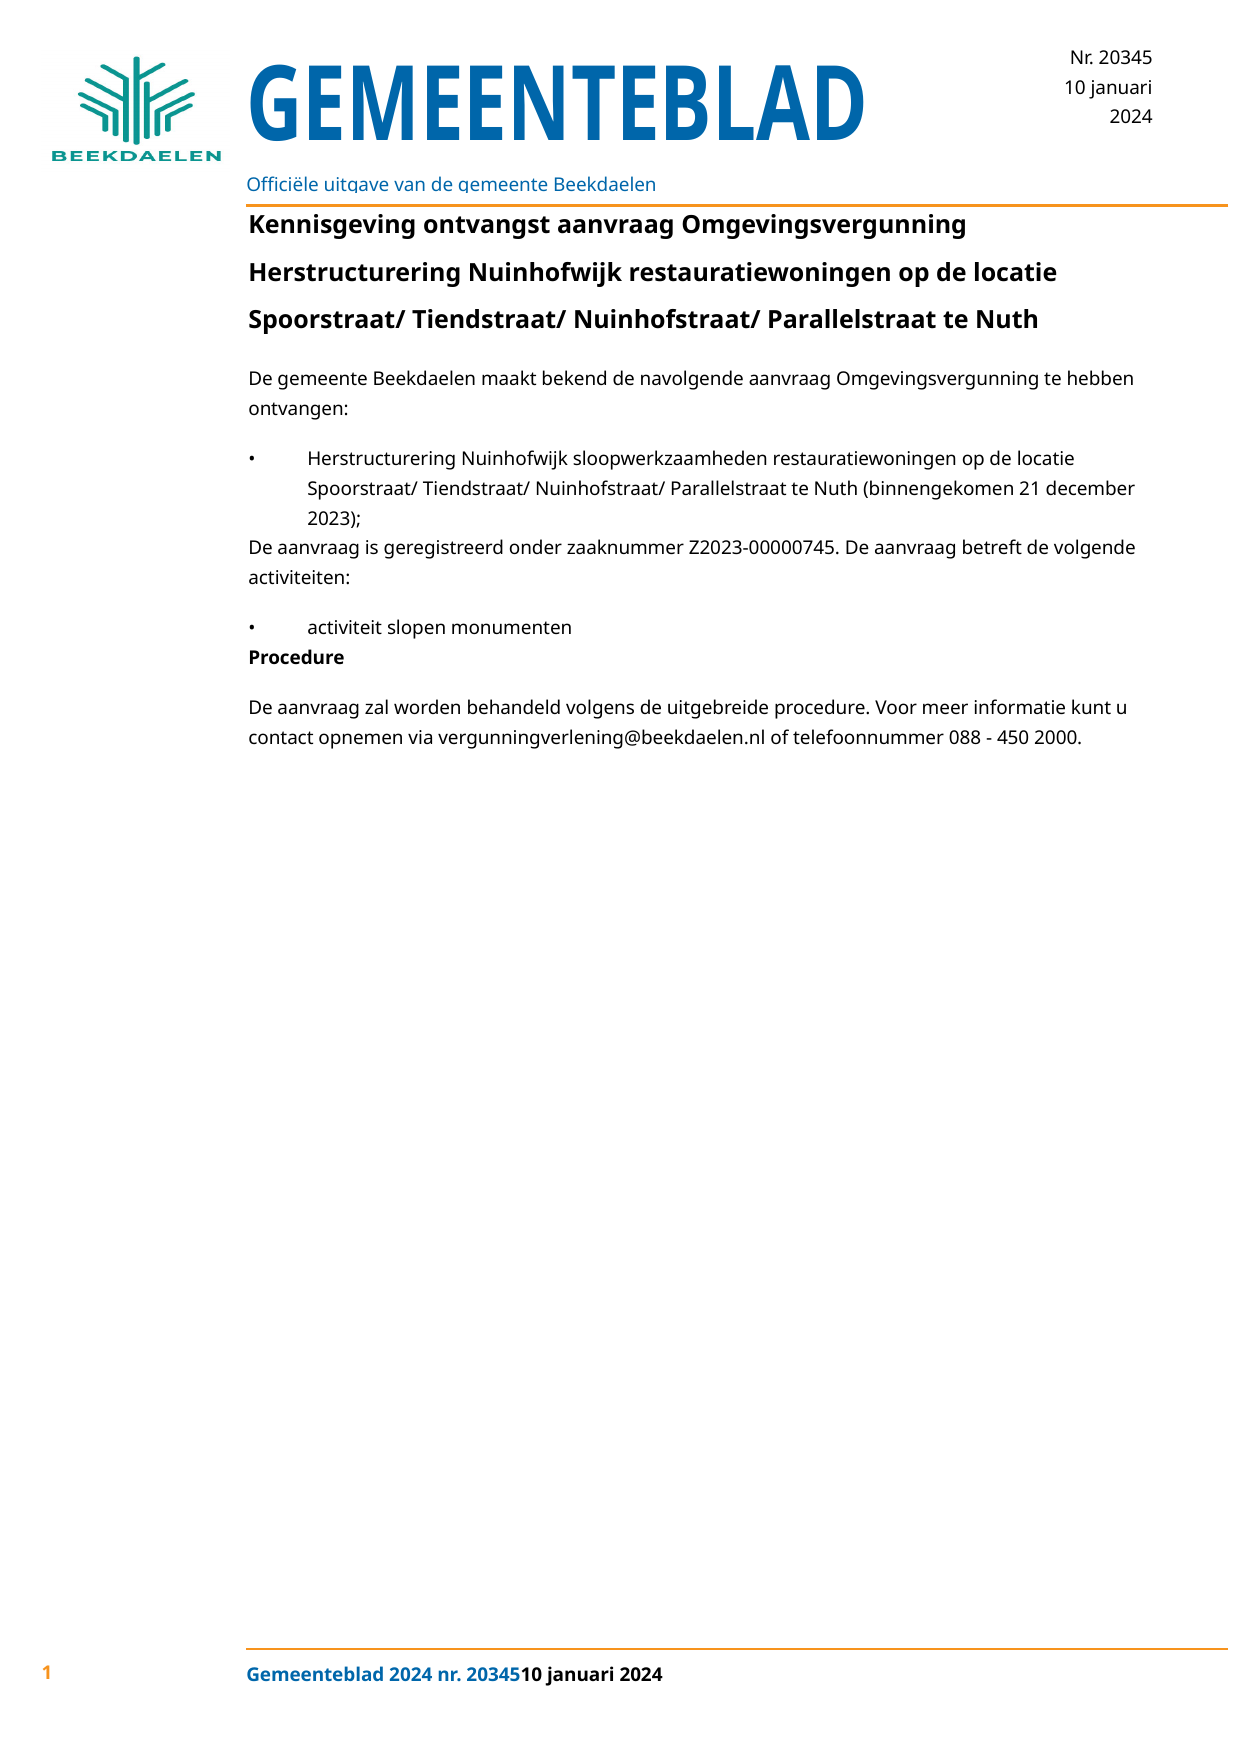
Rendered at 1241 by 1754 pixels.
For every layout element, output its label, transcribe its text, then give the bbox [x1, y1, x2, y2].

text De aanvraag is geregistreerd onder zaaknummer Z2023-00000745. De aanvraag betreft de volgende activiteiten: [248, 534, 1152, 589]
list activiteit slopen monumenten [248, 614, 1152, 640]
text Kennisgeving ontvangst aanvraag Omgevingsvergunning Herstructurering Nuinhofwijk restauratiewoningen op de locatie Spoorstraat/ Tiendstraat/ Nuinhofstraat/ Parallelstraat te Nuth [248, 207, 1152, 336]
text Procedure [248, 644, 1152, 669]
picture [41, 47, 231, 172]
list Herstructurering Nuinhofwijk sloopwerkzaamheden restauratiewoningen op de locatie Spoorstraat/ Tiendstraat/ Nuinhofstraat/ Parallelstraat te Nuth (binnengekomen 21 december 2023); [248, 446, 1152, 530]
text De gemeente Beekdaelen maakt bekend de navolgende aanvraag Omgevingsvergunning te hebben ontvangen: [248, 366, 1152, 421]
text De aanvraag zal worden behandeld volgens de uitgebreide procedure. Voor meer informatie kunt u contact opnemen via vergunningverlening@beekdaelen.nl of telefoonnummer 088 - 450 2000. [248, 694, 1152, 749]
